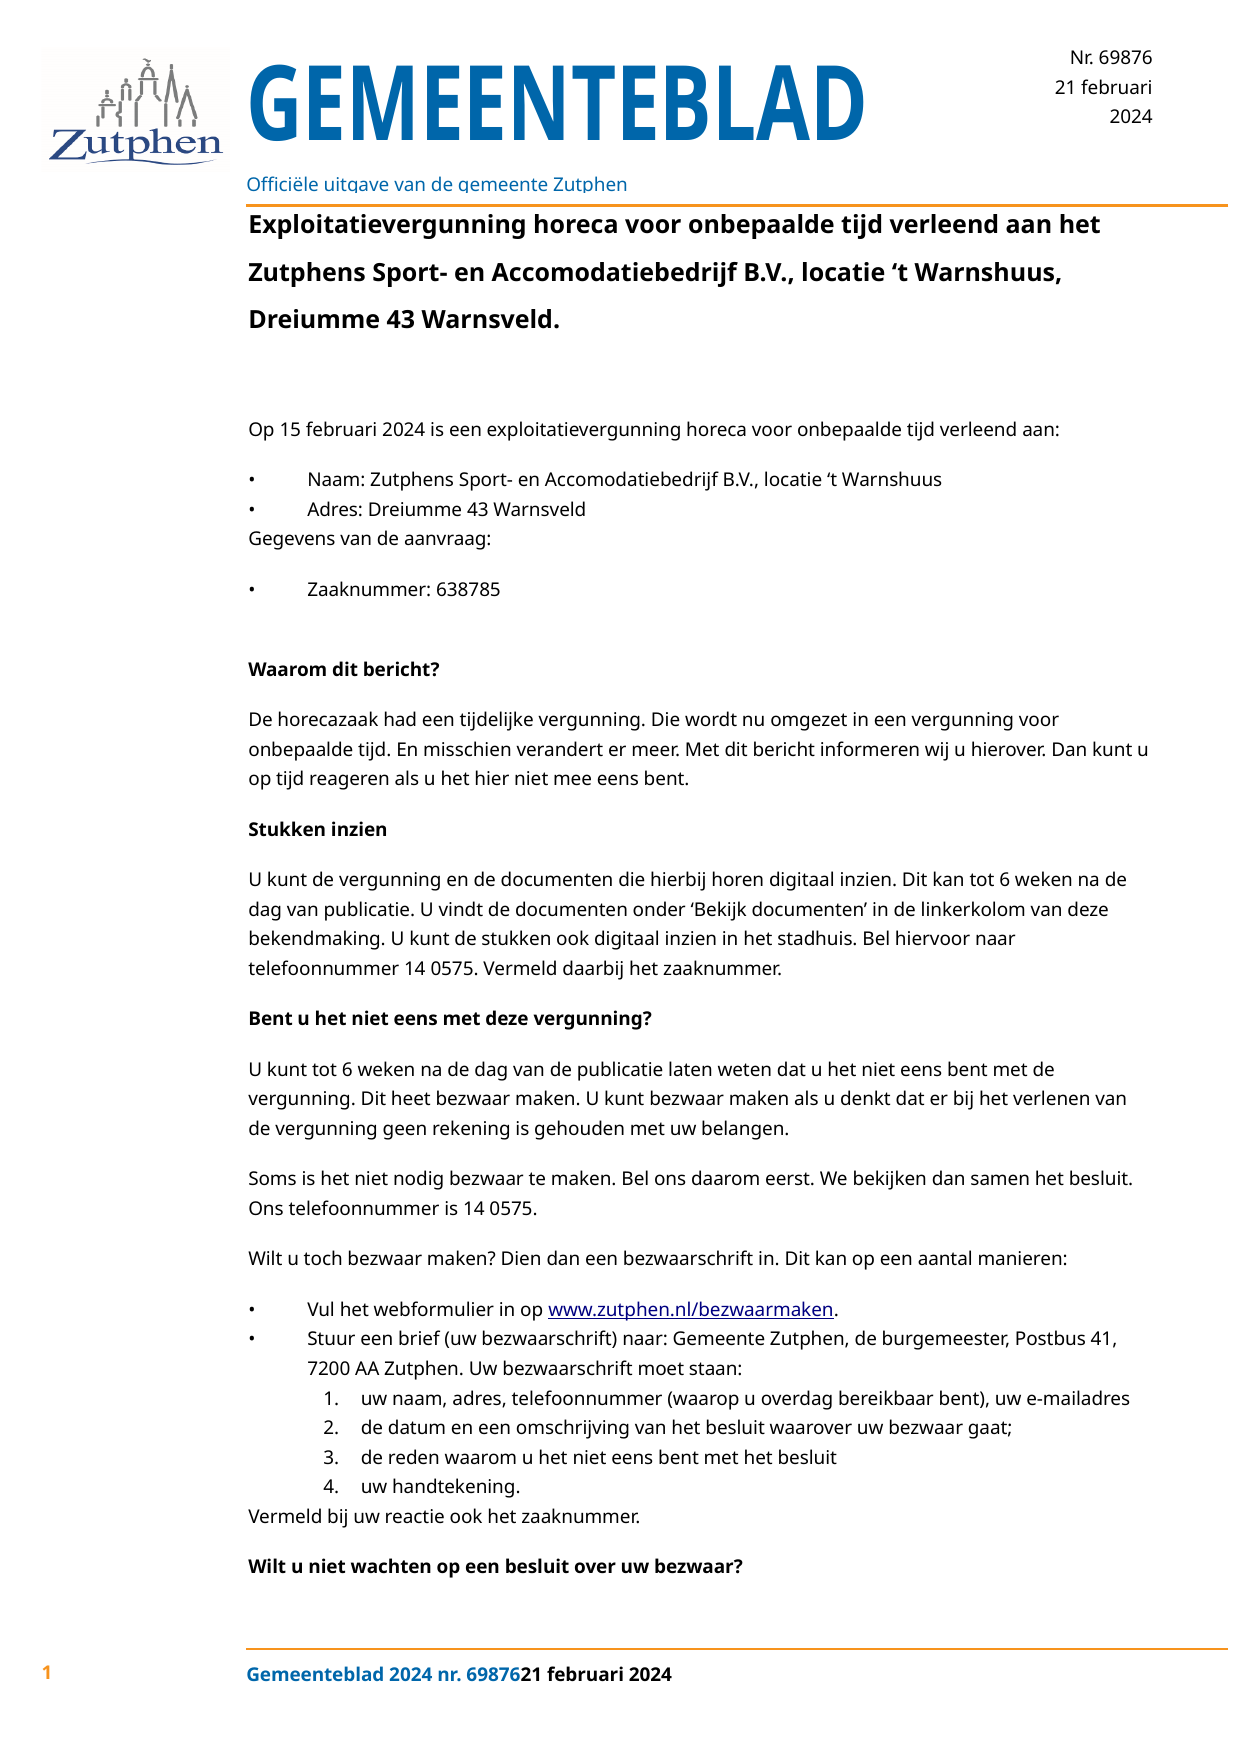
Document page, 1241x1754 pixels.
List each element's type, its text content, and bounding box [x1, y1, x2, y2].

list Stuur een brief (uw bezwaarschrift) naar: Gemeente Zutphen, de burgemeester, Postbus 41, 7200 AA Zutphen. Uw bezwaarschrift moet staan: [248, 1326, 1152, 1381]
text Vermeld bij uw reactie ook het zaaknummer. [248, 1503, 1152, 1529]
list de datum en een omschrijving van het besluit waarover uw bezwaar gaat; [323, 1414, 1152, 1440]
text Stukken inzien [248, 816, 1152, 842]
text U kunt tot 6 weken na de dag van de publicatie laten weten dat u het niet eens bent met de vergunning. Dit heet bezwaar maken. U kunt bezwaar maken als u denkt dat er bij het verlenen van de vergunning geen rekening is gehouden met uw belangen. [248, 1056, 1152, 1141]
text Exploitatievergunning horeca voor onbepaalde tijd verleend aan het Zutphens Sport- en Accomodatiebedrijf B.V., locatie ‘t Warnshuus, Dreiumme 43 Warnsveld. [248, 207, 1152, 336]
list uw naam, adres, telefoonnummer (waarop u overdag bereikbaar bent), uw e-mailadres [323, 1385, 1152, 1410]
text Op 15 februari 2024 is een exploitatievergunning horeca voor onbepaalde tijd verleend aan: [248, 416, 1152, 442]
list de reden waarom u het niet eens bent met het besluit [323, 1444, 1152, 1469]
text U kunt de vergunning en de documenten die hierbij horen digitaal inzien. Dit kan tot 6 weken na de dag van publicatie. U vindt de documenten onder ‘Bekijk documenten’ in de linkerkolom van deze bekendmaking. U kunt de stukken ook digitaal inzien in het stadhuis. Bel hiervoor naar telefoonnummer 14 0575. Vermeld daarbij het zaaknummer. [248, 866, 1152, 981]
picture [41, 47, 231, 172]
list Zaaknummer: 638785 [248, 576, 1152, 602]
text Waarom dit bericht? [248, 656, 1152, 682]
text De horecazaak had een tijdelijke vergunning. Die wordt nu omgezet in een vergunning voor onbepaalde tijd. En misschien verandert er meer. Met dit bericht informeren wij u hierover. Dan kunt u op tijd reageren als u het hier niet mee eens bent. [248, 706, 1152, 791]
text Wilt u toch bezwaar maken? Dien dan een bezwaarschrift in. Dit kan op een aantal manieren: [248, 1246, 1152, 1271]
list Vul het webformulier in op www.zutphen.nl/bezwaarmaken. [248, 1296, 1152, 1322]
text Wilt u niet wachten op een besluit over uw bezwaar? [248, 1553, 1152, 1579]
text Bent u het niet eens met deze vergunning? [248, 1006, 1152, 1031]
text Soms is het niet nodig bezwaar te maken. Bel ons daarom eerst. We bekijken dan samen het besluit. Ons telefoonnummer is 14 0575. [248, 1166, 1152, 1221]
list uw handtekening. [323, 1473, 1152, 1499]
list Naam: Zutphens Sport- en Accomodatiebedrijf B.V., locatie ‘t Warnshuus [248, 466, 1152, 492]
text Gegevens van de aanvraag: [248, 526, 1152, 551]
list Adres: Dreiumme 43 Warnsveld [248, 496, 1152, 522]
